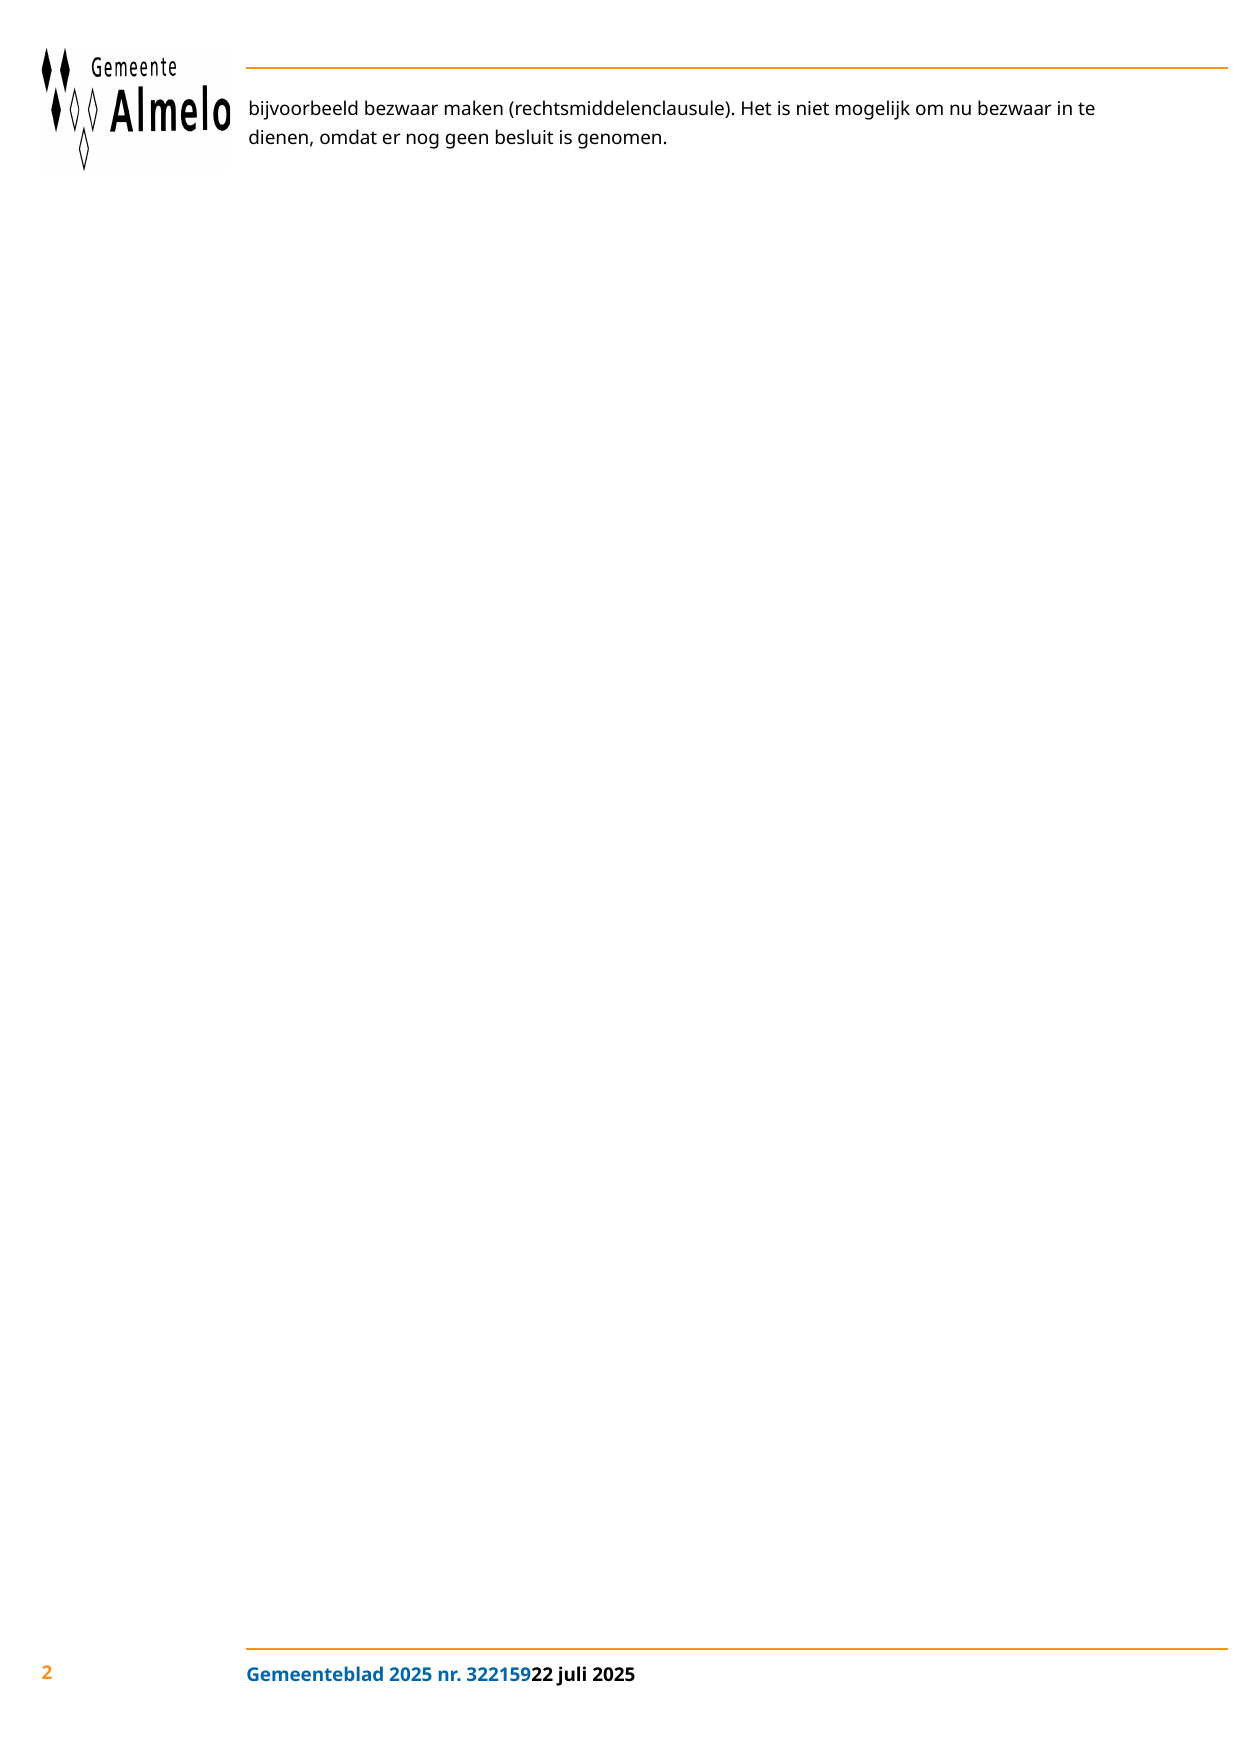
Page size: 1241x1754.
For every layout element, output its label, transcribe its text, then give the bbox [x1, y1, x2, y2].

picture [41, 47, 231, 172]
text bijvoorbeeld bezwaar maken (rechtsmiddelenclausule). Het is niet mogelijk om nu bezwaar in te dienen, omdat er nog geen besluit is genomen. [248, 95, 1152, 150]
